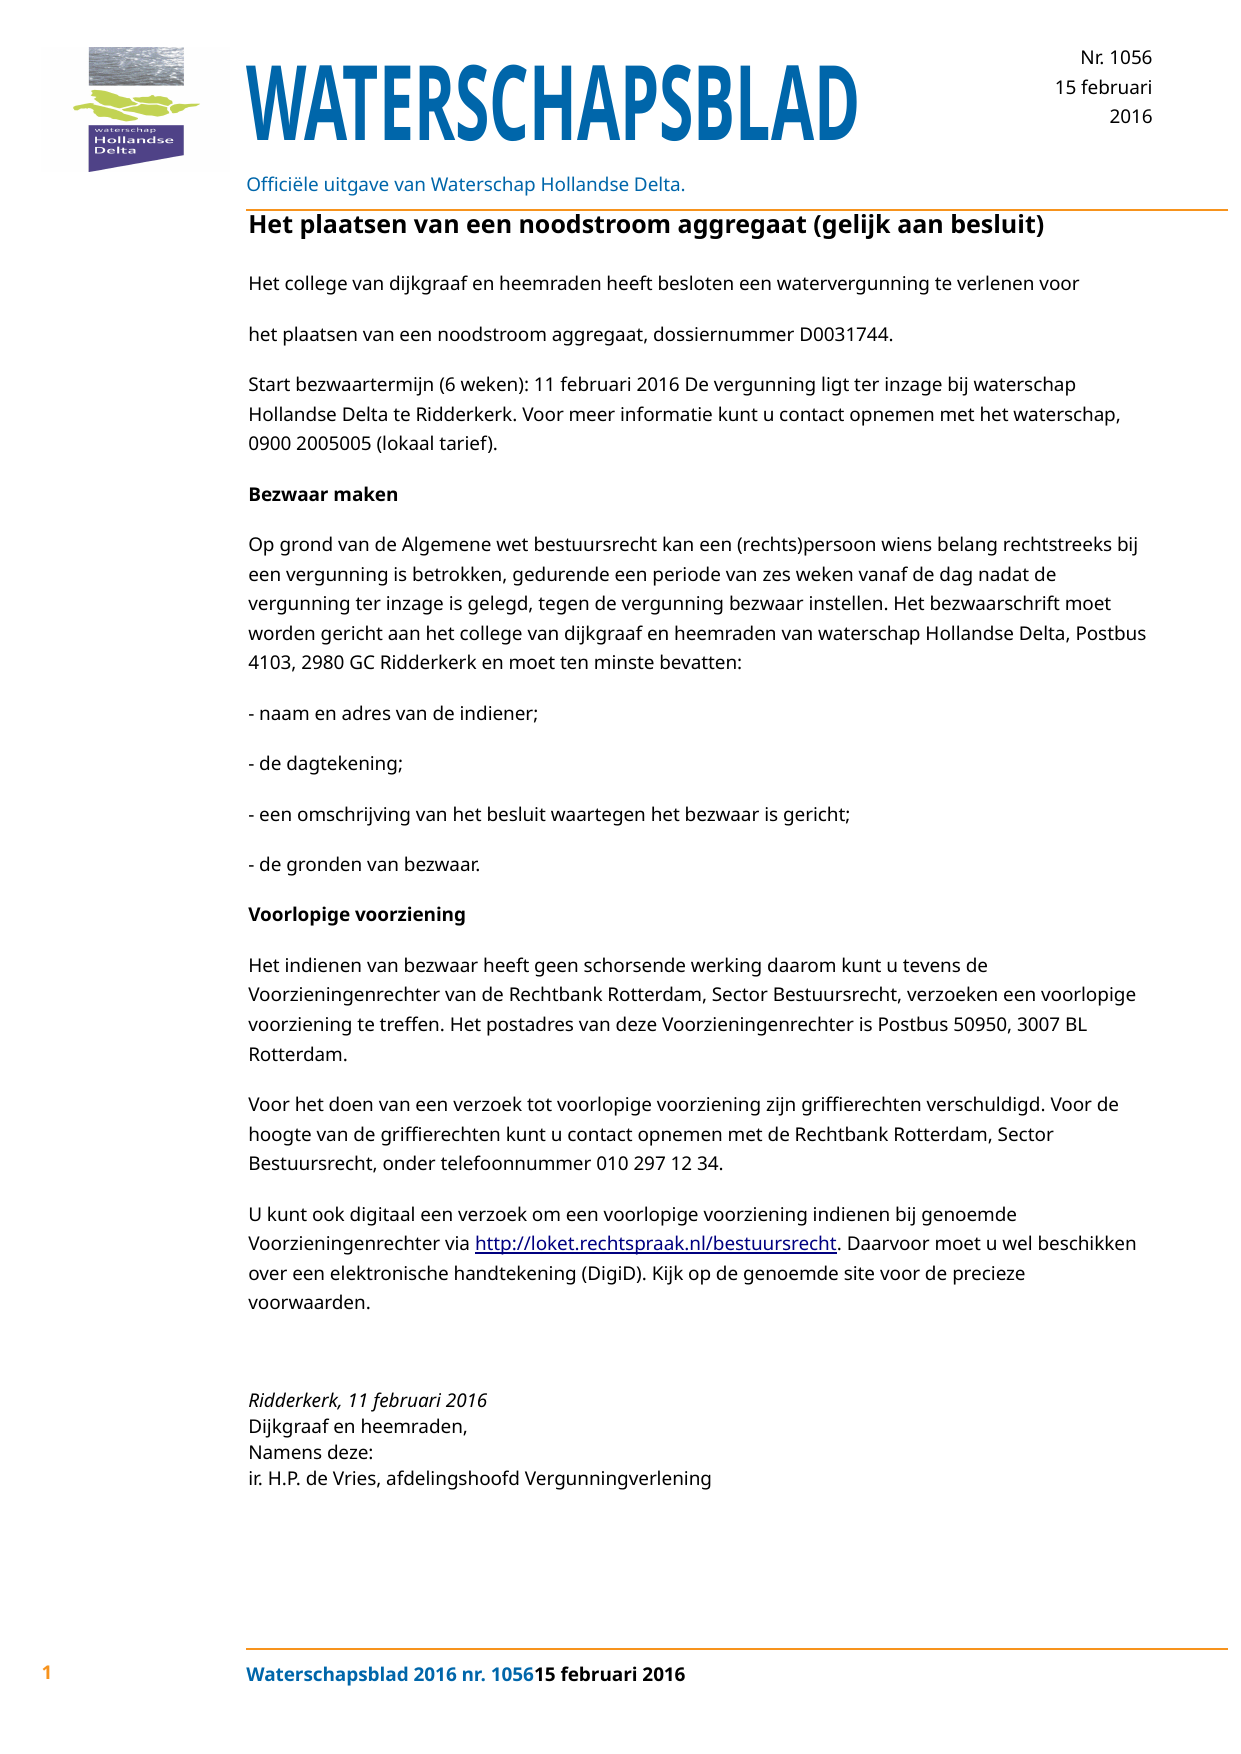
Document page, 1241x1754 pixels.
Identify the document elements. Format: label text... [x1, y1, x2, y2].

text ir. H.P. de Vries, afdelingshoofd Vergunningverlening [248, 1465, 1152, 1491]
text Het college van dijkgraaf en heemraden heeft besloten een watervergunning te verlenen voor [248, 270, 1152, 296]
text Namens deze: [248, 1439, 1152, 1465]
text Het plaatsen van een noodstroom aggregaat (gelijk aan besluit) [248, 211, 1152, 241]
text U kunt ook digitaal een verzoek om een voorlopige voorziening indienen bij genoemde Voorzieningenrechter via http://loket.rechtspraak.nl/bestuursrecht. Daarvoor moet u wel beschikken over een elektronische handtekening (DigiD). Kijk op de genoemde site voor de precieze voorwaarden. [248, 1201, 1152, 1315]
text het plaatsen van een noodstroom aggregaat, dossiernummer D0031744. [248, 321, 1152, 346]
text Dijkgraaf en heemraden, [248, 1413, 1152, 1439]
text - de dagtekening; [248, 750, 1152, 776]
picture [41, 47, 231, 172]
text Voor het doen van een verzoek tot voorlopige voorziening zijn griffierechten verschuldigd. Voor de hoogte van de griffierechten kunt u contact opnemen met de Rechtbank Rotterdam, Sector Bestuursrecht, onder telefoonnummer 010 297 12 34. [248, 1091, 1152, 1176]
text Op grond van de Algemene wet bestuursrecht kan een (rechts)persoon wiens belang rechtstreeks bij een vergunning is betrokken, gedurende een periode van zes weken vanaf de dag nadat de vergunning ter inzage is gelegd, tegen de vergunning bezwaar instellen. Het bezwaarschrift moet worden gericht aan het college van dijkgraaf en heemraden van waterschap Hollandse Delta, Postbus 4103, 2980 GC Ridderkerk en moet ten minste bevatten: [248, 531, 1152, 675]
text - de gronden van bezwaar. [248, 851, 1152, 877]
text Ridderkerk, 11 februari 2016 [248, 1388, 1152, 1413]
text Het indienen van bezwaar heeft geen schorsende werking daarom kunt u tevens de Voorzieningenrechter van de Rechtbank Rotterdam, Sector Bestuursrecht, verzoeken een voorlopige voorziening te treffen. Het postadres van deze Voorzieningenrechter is Postbus 50950, 3007 BL Rotterdam. [248, 952, 1152, 1066]
text Bezwaar maken [248, 481, 1152, 506]
text - een omschrijving van het besluit waartegen het bezwaar is gericht; [248, 801, 1152, 826]
text Start bezwaartermijn (6 weken): 11 februari 2016 De vergunning ligt ter inzage bij waterschap Hollandse Delta te Ridderkerk. Voor meer informatie kunt u contact opnemen met het waterschap, 0900 2005005 (lokaal tarief). [248, 371, 1152, 456]
text - naam en adres van de indiener; [248, 700, 1152, 726]
text Voorlopige voorziening [248, 902, 1152, 927]
